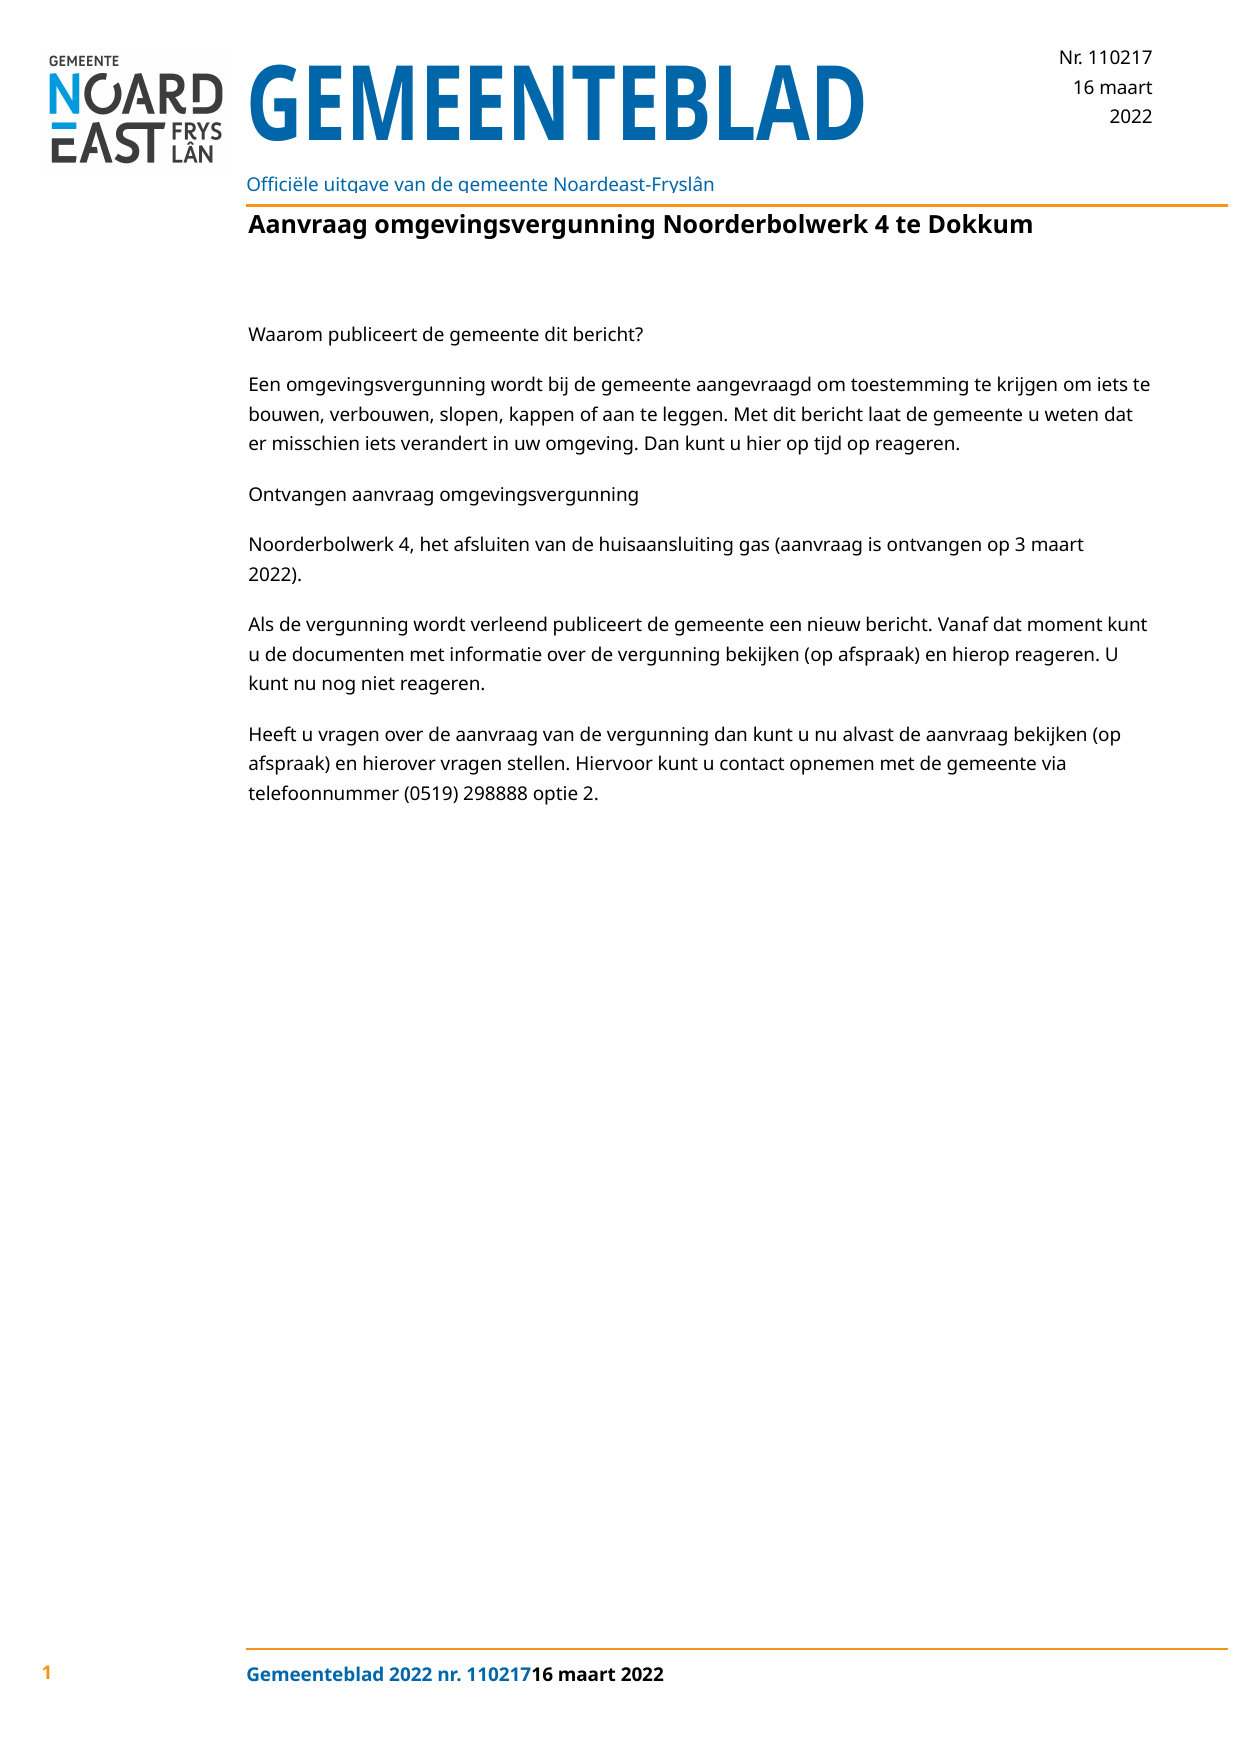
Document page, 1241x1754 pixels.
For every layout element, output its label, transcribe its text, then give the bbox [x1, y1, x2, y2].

picture [41, 47, 231, 172]
text Ontvangen aanvraag omgevingsvergunning [248, 481, 1152, 506]
text Heeft u vragen over de aanvraag van de vergunning dan kunt u nu alvast de aanvraag bekijken (op afspraak) en hierover vragen stellen. Hiervoor kunt u contact opnemen met de gemeente via telefoonnummer (0519) 298888 optie 2. [248, 721, 1152, 806]
text Een omgevingsvergunning wordt bij de gemeente aangevraagd om toestemming te krijgen om iets te bouwen, verbouwen, slopen, kappen of aan te leggen. Met dit bericht laat de gemeente u weten dat er misschien iets verandert in uw omgeving. Dan kunt u hier op tijd op reageren. [248, 371, 1152, 456]
text Aanvraag omgevingsvergunning Noorderbolwerk 4 te Dokkum [248, 207, 1152, 241]
text Waarom publiceert de gemeente dit bericht? [248, 321, 1152, 346]
text Als de vergunning wordt verleend publiceert de gemeente een nieuw bericht. Vanaf dat moment kunt u de documenten met informatie over de vergunning bekijken (op afspraak) en hierop reageren. U kunt nu nog niet reageren. [248, 611, 1152, 696]
text Noorderbolwerk 4, het afsluiten van de huisaansluiting gas (aanvraag is ontvangen op 3 maart 2022). [248, 531, 1152, 586]
